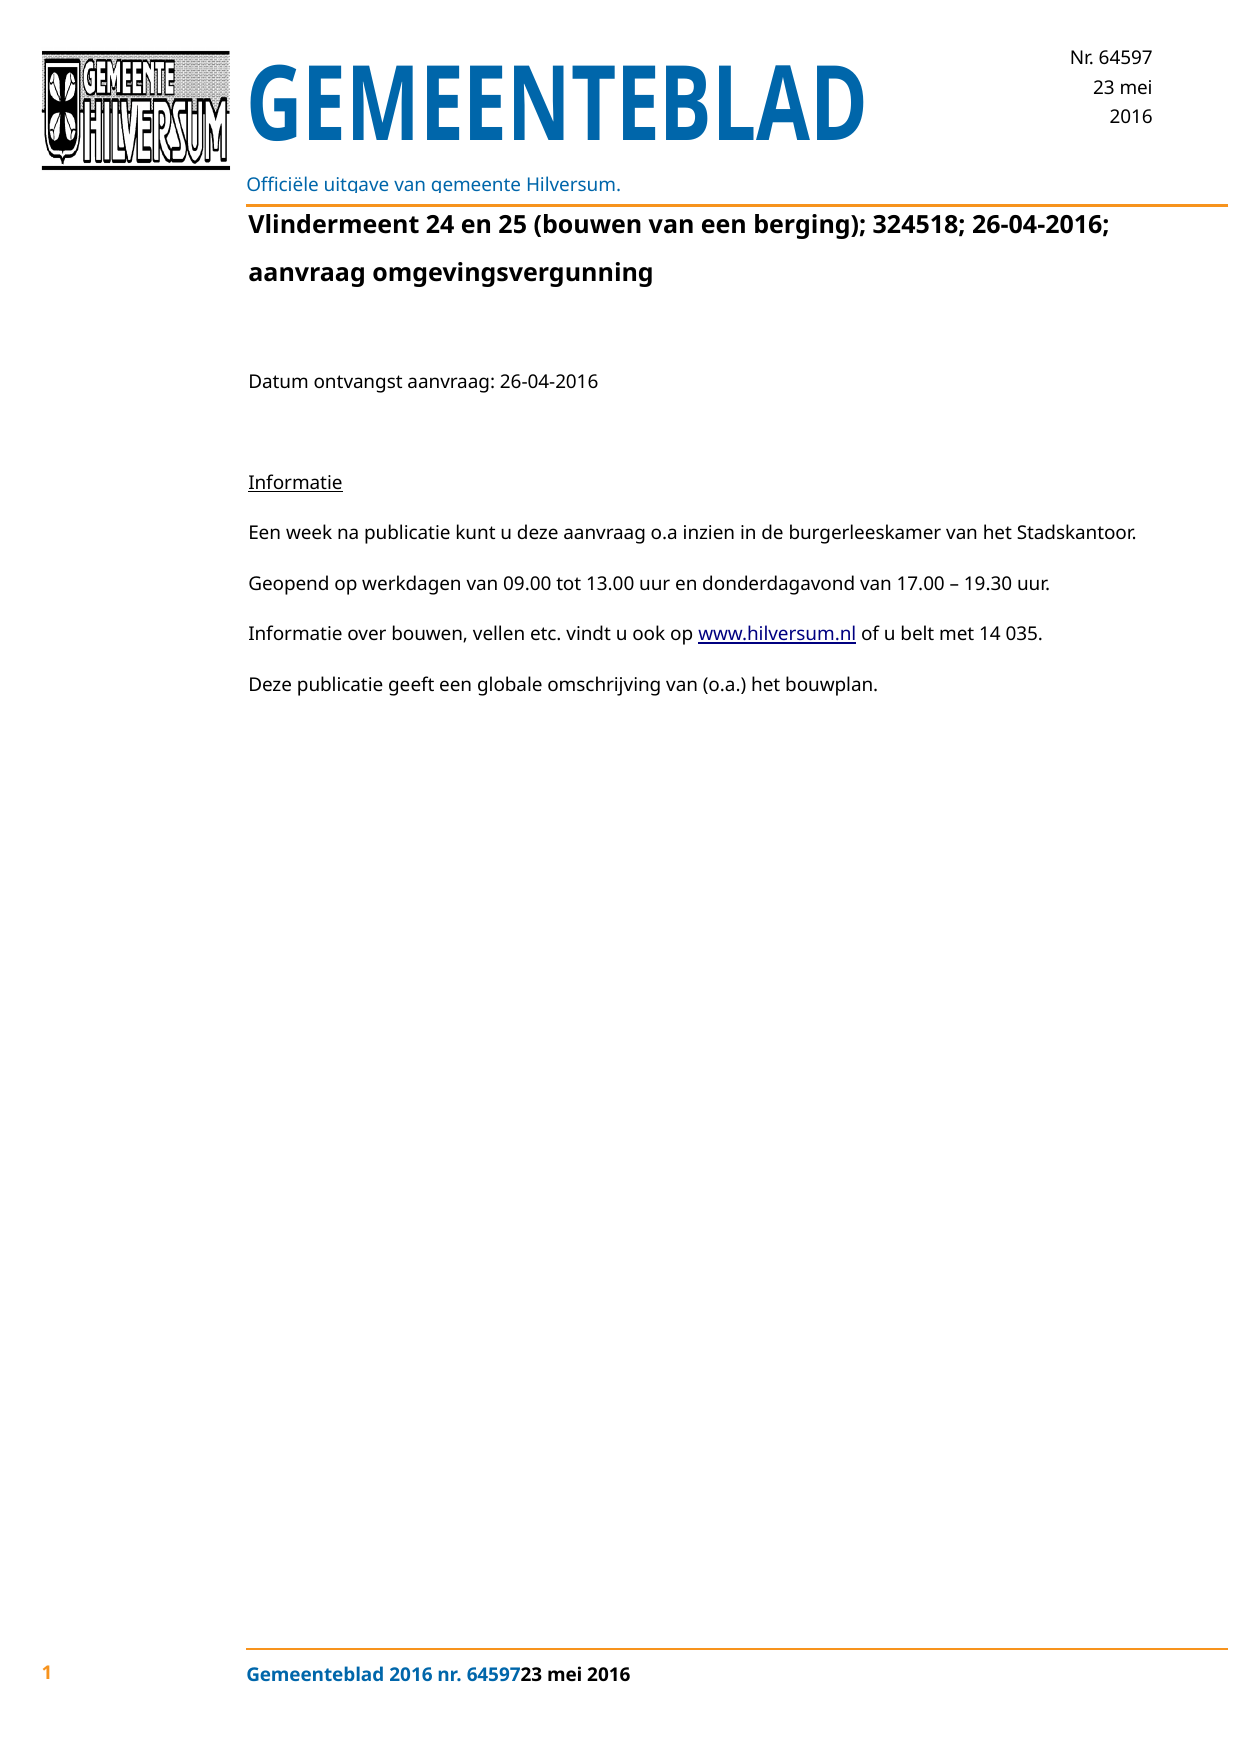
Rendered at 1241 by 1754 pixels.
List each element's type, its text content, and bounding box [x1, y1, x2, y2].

picture [41, 47, 231, 172]
text Deze publicatie geeft een globale omschrijving van (o.a.) het bouwplan. [248, 671, 1152, 697]
text Vlindermeent 24 en 25 (bouwen van een berging); 324518; 26-04-2016; aanvraag omgevingsvergunning [248, 207, 1152, 288]
text Informatie [248, 469, 1152, 495]
text Datum ontvangst aanvraag: 26-04-2016 [248, 368, 1152, 394]
text Informatie over bouwen, vellen etc. vindt u ook op www.hilversum.nl of u belt met 14 035. [248, 620, 1152, 646]
text Een week na publicatie kunt u deze aanvraag o.a inzien in de burgerleeskamer van het Stadskantoor. [248, 519, 1152, 545]
text Geopend op werkdagen van 09.00 tot 13.00 uur en donderdagavond van 17.00 – 19.30 uur. [248, 570, 1152, 596]
